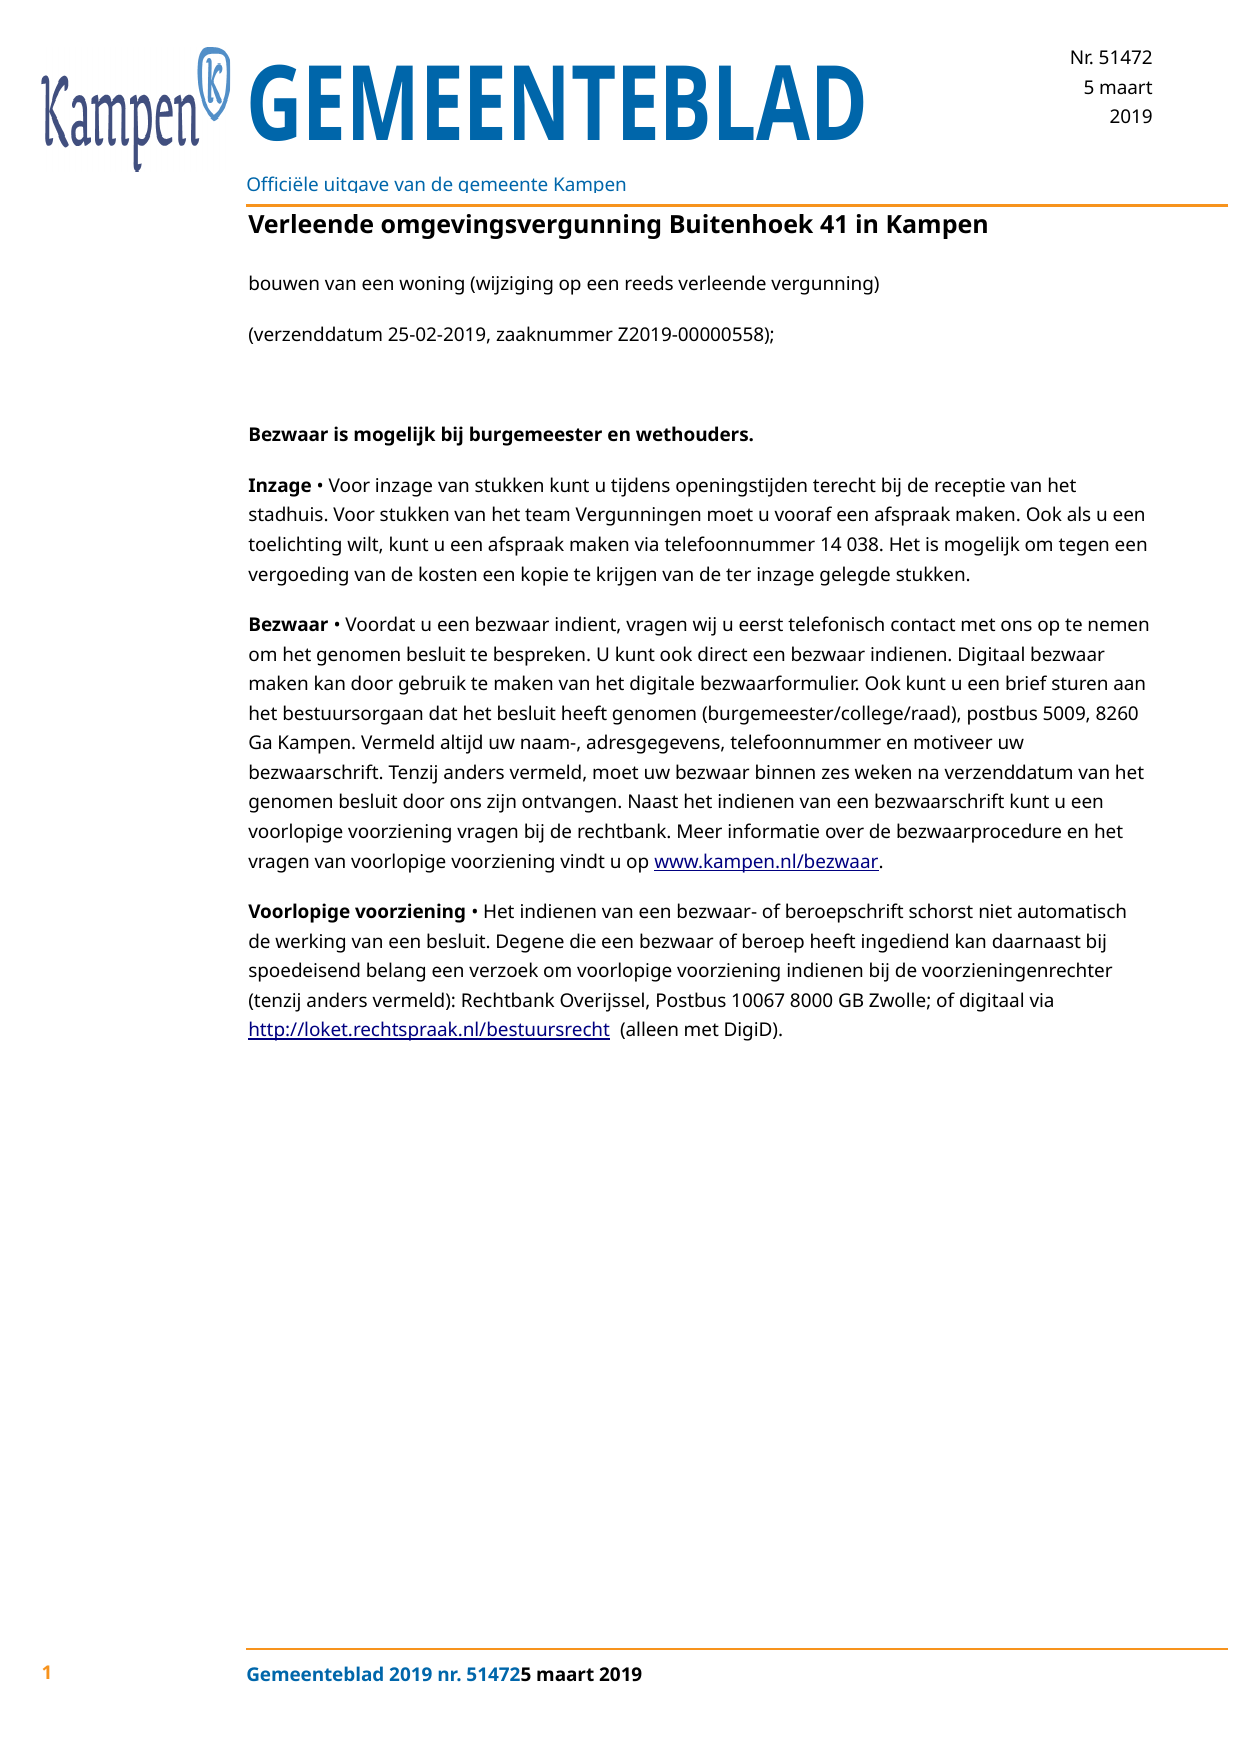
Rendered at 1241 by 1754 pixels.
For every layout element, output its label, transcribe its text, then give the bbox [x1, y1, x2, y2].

text Verleende omgevingsvergunning Buitenhoek 41 in Kampen [248, 207, 1152, 241]
text Bezwaar • Voordat u een bezwaar indient, vragen wij u eerst telefonisch contact met ons op te nemen om het genomen besluit te bespreken. U kunt ook direct een bezwaar indienen. Digitaal bezwaar maken kan door gebruik te maken van het digitale bezwaarformulier. Ook kunt u een brief sturen aan het bestuursorgaan dat het besluit heeft genomen (burgemeester/college/raad), postbus 5009, 8260 Ga Kampen. Vermeld altijd uw naam-, adresgegevens, telefoonnummer en motiveer uw bezwaarschrift. Tenzij anders vermeld, moet uw bezwaar binnen zes weken na verzenddatum van het genomen besluit door ons zijn ontvangen. Naast het indienen van een bezwaarschrift kunt u een voorlopige voorziening vragen bij de rechtbank. Meer informatie over de bezwaarprocedure en het vragen van voorlopige voorziening vindt u op www.kampen.nl/bezwaar. [248, 611, 1152, 873]
text Voorlopige voorziening • Het indienen van een bezwaar- of beroepschrift schorst niet automatisch de werking van een besluit. Degene die een bezwaar of beroep heeft ingediend kan daarnaast bij spoedeisend belang een verzoek om voorlopige voorziening indienen bij de voorzieningenrechter (tenzij anders vermeld): Rechtbank Overijssel, Postbus 10067 8000 GB Zwolle; of digitaal via http://loket.rechtspraak.nl/bestuursrecht (alleen met DigiD). [248, 898, 1152, 1042]
text Bezwaar is mogelijk bij burgemeester en wethouders. [248, 422, 1152, 447]
text bouwen van een woning (wijziging op een reeds verleende vergunning) [248, 270, 1152, 296]
text (verzenddatum 25-02-2019, zaaknummer Z2019-00000558); [248, 321, 1152, 346]
picture [41, 47, 231, 172]
text Inzage • Voor inzage van stukken kunt u tijdens openingstijden terecht bij de receptie van het stadhuis. Voor stukken van het team Vergunningen moet u vooraf een afspraak maken. Ook als u een toelichting wilt, kunt u een afspraak maken via telefoonnummer 14 038. Het is mogelijk om tegen een vergoeding van de kosten een kopie te krijgen van de ter inzage gelegde stukken. [248, 472, 1152, 586]
